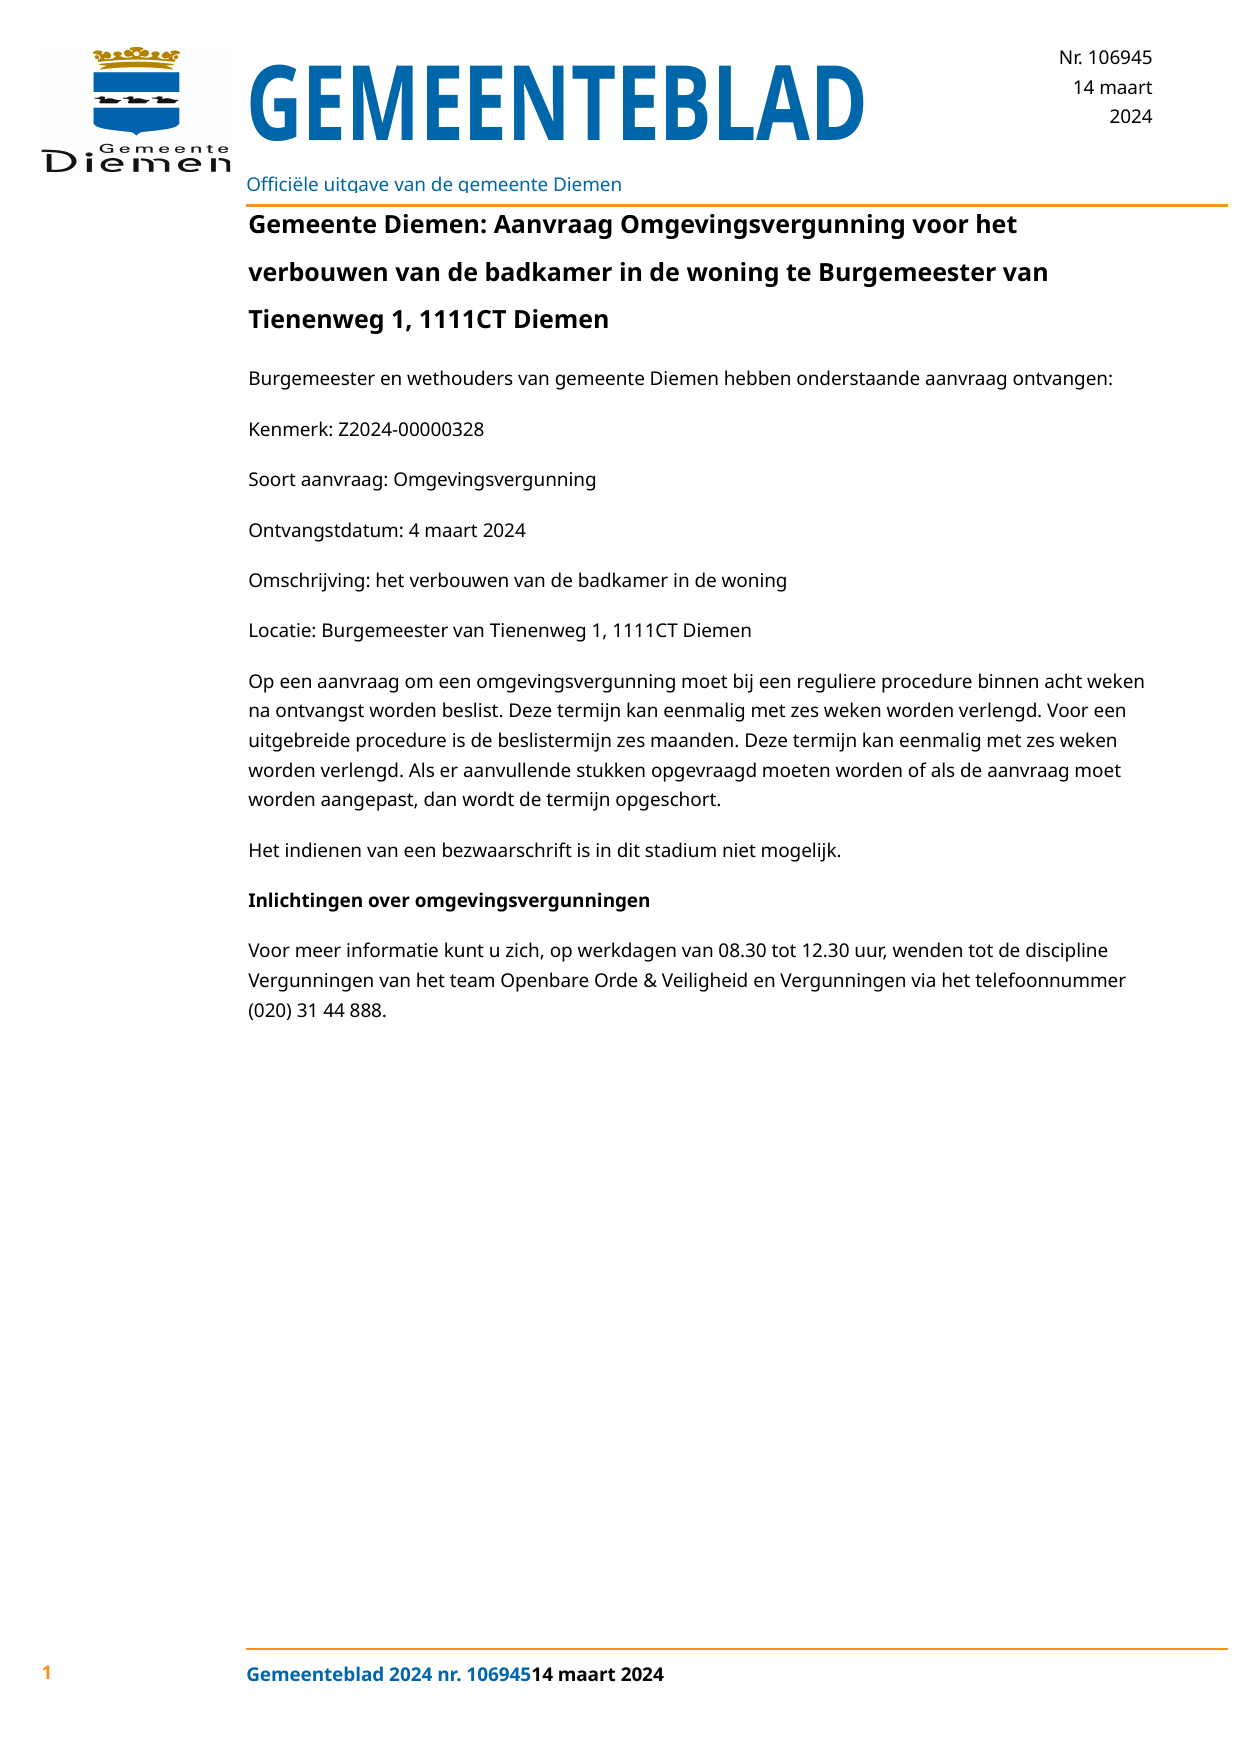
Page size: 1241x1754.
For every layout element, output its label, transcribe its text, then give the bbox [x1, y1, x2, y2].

text Voor meer informatie kunt u zich, op werkdagen van 08.30 tot 12.30 uur, wenden tot de discipline Vergunningen van het team Openbare Orde & Veiligheid en Vergunningen via het telefoonnummer (020) 31 44 888. [248, 938, 1152, 1022]
text Op een aanvraag om een omgevingsvergunning moet bij een reguliere procedure binnen acht weken na ontvangst worden beslist. Deze termijn kan eenmalig met zes weken worden verlengd. Voor een uitgebreide procedure is de beslistermijn zes maanden. Deze termijn kan eenmalig met zes weken worden verlengd. Als er aanvullende stukken opgevraagd moeten worden of als de aanvraag moet worden aangepast, dan wordt de termijn opgeschort. [248, 668, 1152, 812]
text Soort aanvraag: Omgevingsvergunning [248, 466, 1152, 492]
text Kenmerk: Z2024-00000328 [248, 416, 1152, 442]
text Ontvangstdatum: 4 maart 2024 [248, 517, 1152, 542]
text Burgemeester en wethouders van gemeente Diemen hebben onderstaande aanvraag ontvangen: [248, 366, 1152, 391]
text Gemeente Diemen: Aanvraag Omgevingsvergunning voor het verbouwen van de badkamer in de woning te Burgemeester van Tienenweg 1, 1111CT Diemen [248, 207, 1152, 336]
text Locatie: Burgemeester van Tienenweg 1, 1111CT Diemen [248, 618, 1152, 643]
text Inlichtingen over omgevingsvergunningen [248, 887, 1152, 913]
picture [41, 47, 231, 172]
text Het indienen van een bezwaarschrift is in dit stadium niet mogelijk. [248, 837, 1152, 862]
text Omschrijving: het verbouwen van de badkamer in de woning [248, 567, 1152, 593]
